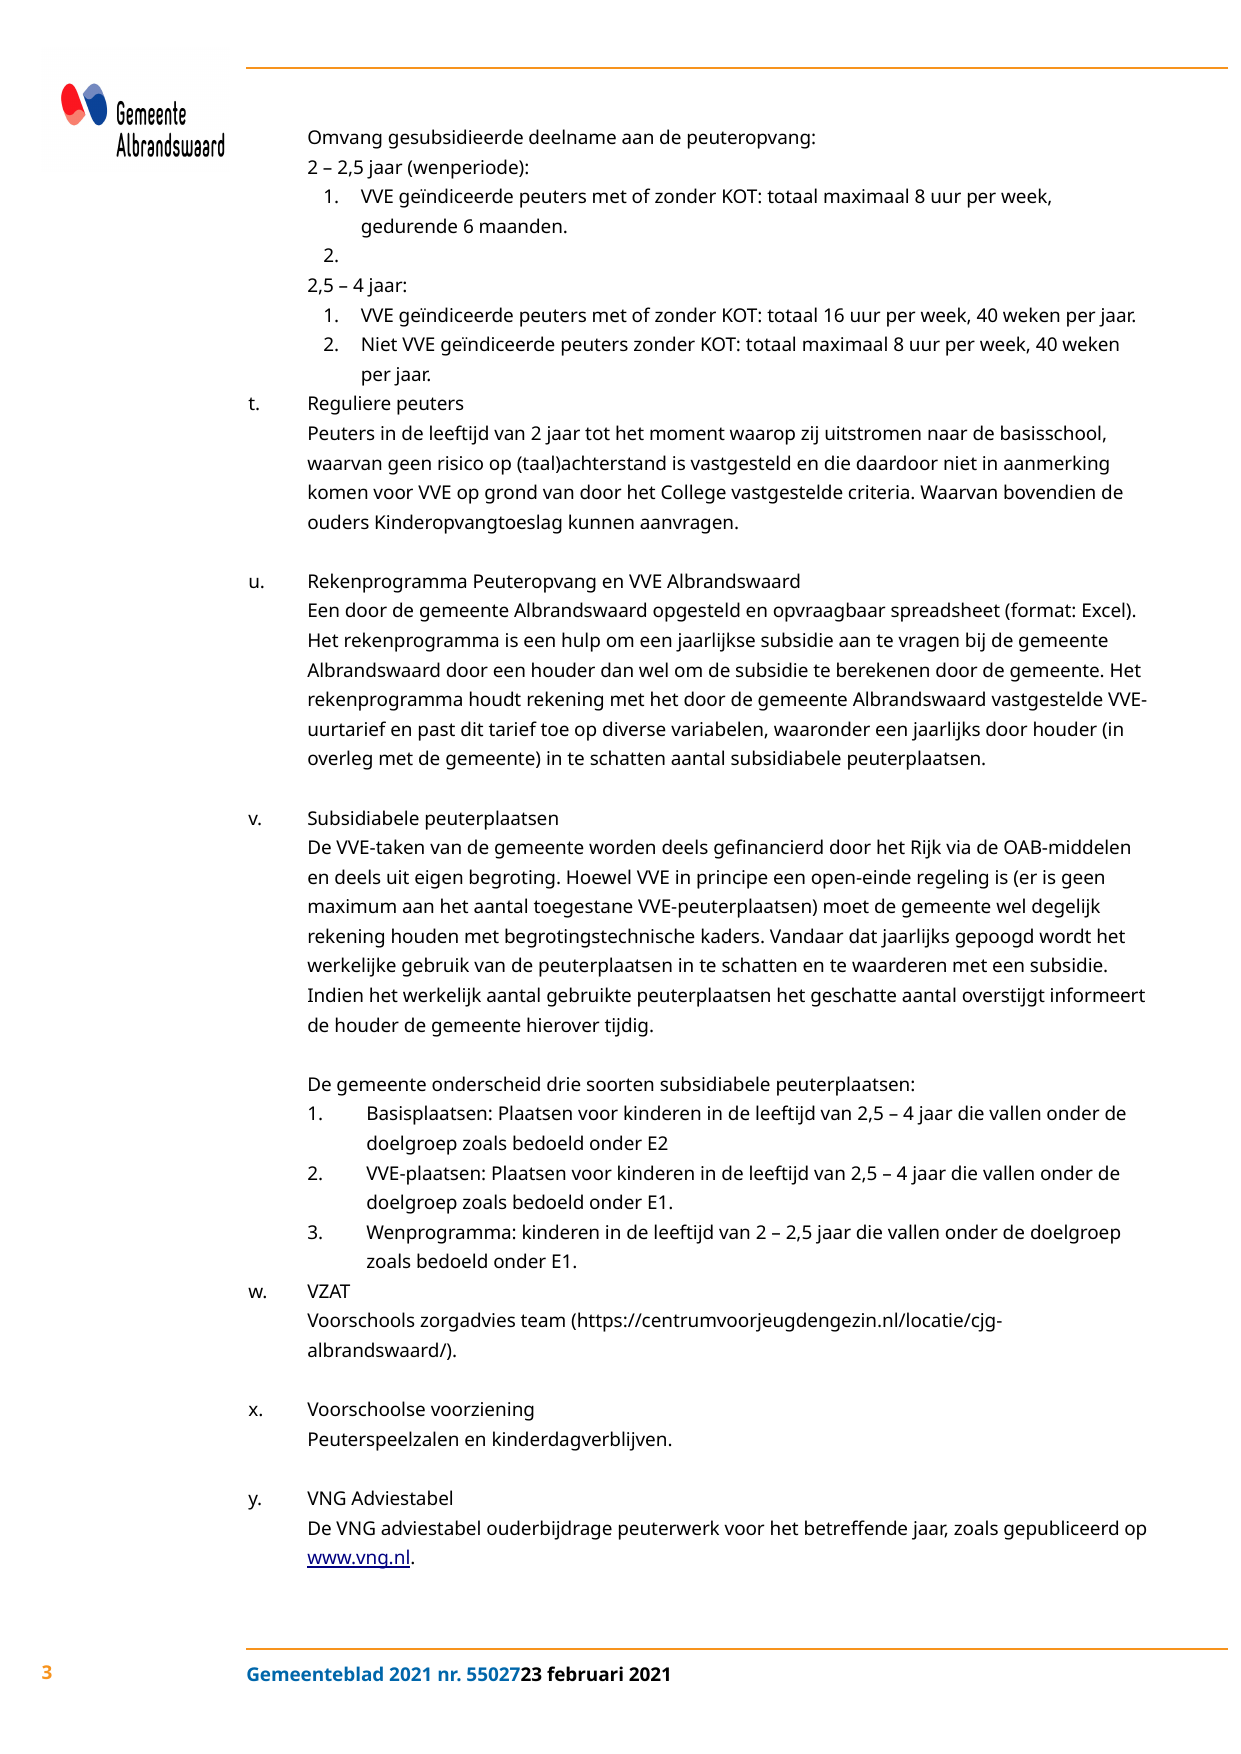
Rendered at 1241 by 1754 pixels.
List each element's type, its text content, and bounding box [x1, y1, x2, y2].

list Voorschoolse voorziening [248, 1396, 1152, 1422]
list Rekenprogramma Peuteropvang en VVE Albrandswaard [248, 568, 1152, 594]
list De gemeente onderscheid drie soorten subsidiabele peuterplaatsen: [248, 1071, 1152, 1097]
list VVE-plaatsen: Plaatsen voor kinderen in de leeftijd van 2,5 – 4 jaar die vallen onder de doelgroep zoals bedoeld onder E1. [307, 1160, 1152, 1215]
list VZAT [248, 1278, 1152, 1304]
list Subsidiabele peuterplaatsen [248, 805, 1152, 831]
list Niet VVE geïndiceerde peuters zonder KOT: totaal maximaal 8 uur per week, 40 weken per jaar. [323, 331, 1152, 387]
list Peuterspeelzalen en kinderdagverblijven. [248, 1426, 1152, 1452]
list 2,5 – 4 jaar: [248, 272, 1152, 298]
list VVE geïndiceerde peuters met of zonder KOT: totaal maximaal 8 uur per week, gedurende 6 maanden. [323, 183, 1152, 239]
list Voorschools zorgadvies team (https://centrumvoorjeugdengezin.nl/locatie/cjg-albrandswaard/). [248, 1308, 1152, 1363]
list Omvang gesubsidieerde deelname aan de peuteropvang: [248, 124, 1152, 150]
list De VNG adviestabel ouderbijdrage peuterwerk voor het betreffende jaar, zoals gepubliceerd op www.vng.nl. [248, 1515, 1152, 1570]
list De VVE-taken van de gemeente worden deels gefinancierd door het Rijk via de OAB-middelen en deels uit eigen begroting. Hoewel VVE in principe een open-einde regeling is (er is geen maximum aan het aantal toegestane VVE-peuterplaatsen) moet de gemeente wel degelijk rekening houden met begrotingstechnische kaders. Vandaar dat jaarlijks gepoogd wordt het werkelijke gebruik van de peuterplaatsen in te schatten en te waarderen met een subsidie. Indien het werkelijk aantal gebruikte peuterplaatsen het geschatte aantal overstijgt informeert de houder de gemeente hierover tijdig. [248, 834, 1152, 1038]
list 2 – 2,5 jaar (wenperiode): [248, 154, 1152, 180]
list Een door de gemeente Albrandswaard opgesteld en opvraagbaar spreadsheet (format: Excel). Het rekenprogramma is een hulp om een jaarlijkse subsidie aan te vragen bij de gemeente Albrandswaard door een houder dan wel om de subsidie te berekenen door de gemeente. Het rekenprogramma houdt rekening met het door de gemeente Albrandswaard vastgestelde VVE-uurtarief en past dit tarief toe op diverse variabelen, waaronder een jaarlijks door houder (in overleg met de gemeente) in te schatten aantal subsidiabele peuterplaatsen. [248, 598, 1152, 771]
list Basisplaatsen: Plaatsen voor kinderen in de leeftijd van 2,5 – 4 jaar die vallen onder de doelgroep zoals bedoeld onder E2 [307, 1101, 1152, 1156]
list Peuters in de leeftijd van 2 jaar tot het moment waarop zij uitstromen naar de basisschool, waarvan geen risico op (taal)achterstand is vastgesteld en die daardoor niet in aanmerking komen voor VVE op grond van door het College vastgestelde criteria. Waarvan bovendien de ouders Kinderopvangtoeslag kunnen aanvragen. [248, 420, 1152, 535]
list Wenprogramma: kinderen in de leeftijd van 2 – 2,5 jaar die vallen onder de doelgroep zoals bedoeld onder E1. [307, 1219, 1152, 1274]
list Reguliere peuters [248, 391, 1152, 416]
picture [41, 47, 231, 172]
list VNG Adviestabel [248, 1485, 1152, 1511]
list VVE geïndiceerde peuters met of zonder KOT: totaal 16 uur per week, 40 weken per jaar. [323, 302, 1152, 328]
